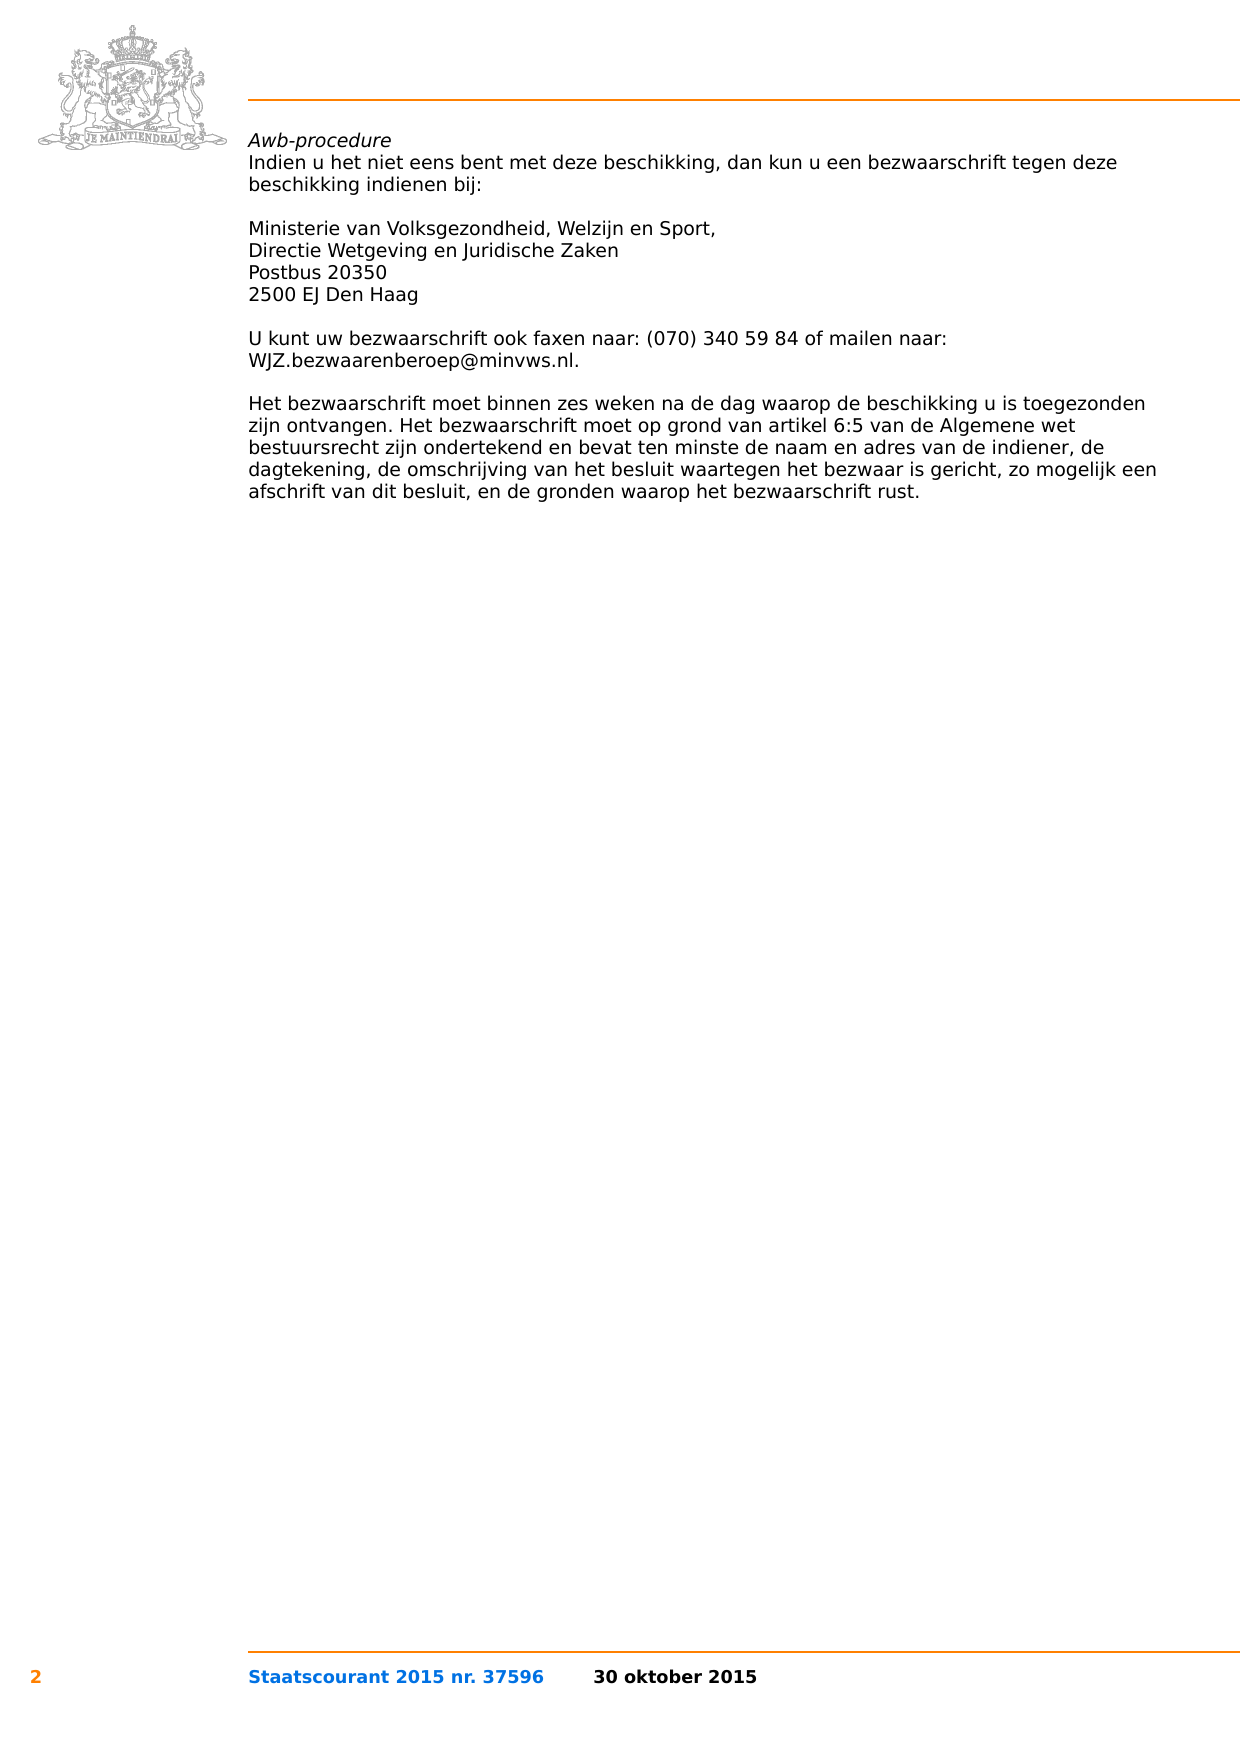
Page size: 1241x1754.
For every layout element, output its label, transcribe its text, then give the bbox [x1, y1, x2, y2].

picture [38, 25, 227, 150]
text U kunt uw bezwaarschrift ook faxen naar: (070) 340 59 84 of mailen naar: WJZ.bezwaarenberoep@minvws.nl. [248, 327, 1163, 371]
text Het bezwaarschrift moet binnen zes weken na de dag waarop de beschikking u is toegezonden zijn ontvangen. Het bezwaarschrift moet op grond van artikel 6:5 van de Algemene wet bestuursrecht zijn ondertekend en bevat ten minste de naam en adres van de indiener, de dagtekening, de omschrijving van het besluit waartegen het bezwaar is gericht, zo mogelijk een afschrift van dit besluit, en de gronden waarop het bezwaarschrift rust. [248, 393, 1163, 503]
text 2500 EJ Den Haag [248, 284, 1163, 306]
text Ministerie van Volksgezondheid, Welzijn en Sport, [248, 218, 1163, 240]
text Indien u het niet eens bent met deze beschikking, dan kun u een bezwaarschrift tegen deze beschikking indienen bij: [248, 152, 1163, 196]
text Directie Wetgeving en Juridische Zaken [248, 240, 1163, 262]
text Postbus 20350 [248, 262, 1163, 284]
text Awb-procedure [248, 130, 1163, 152]
